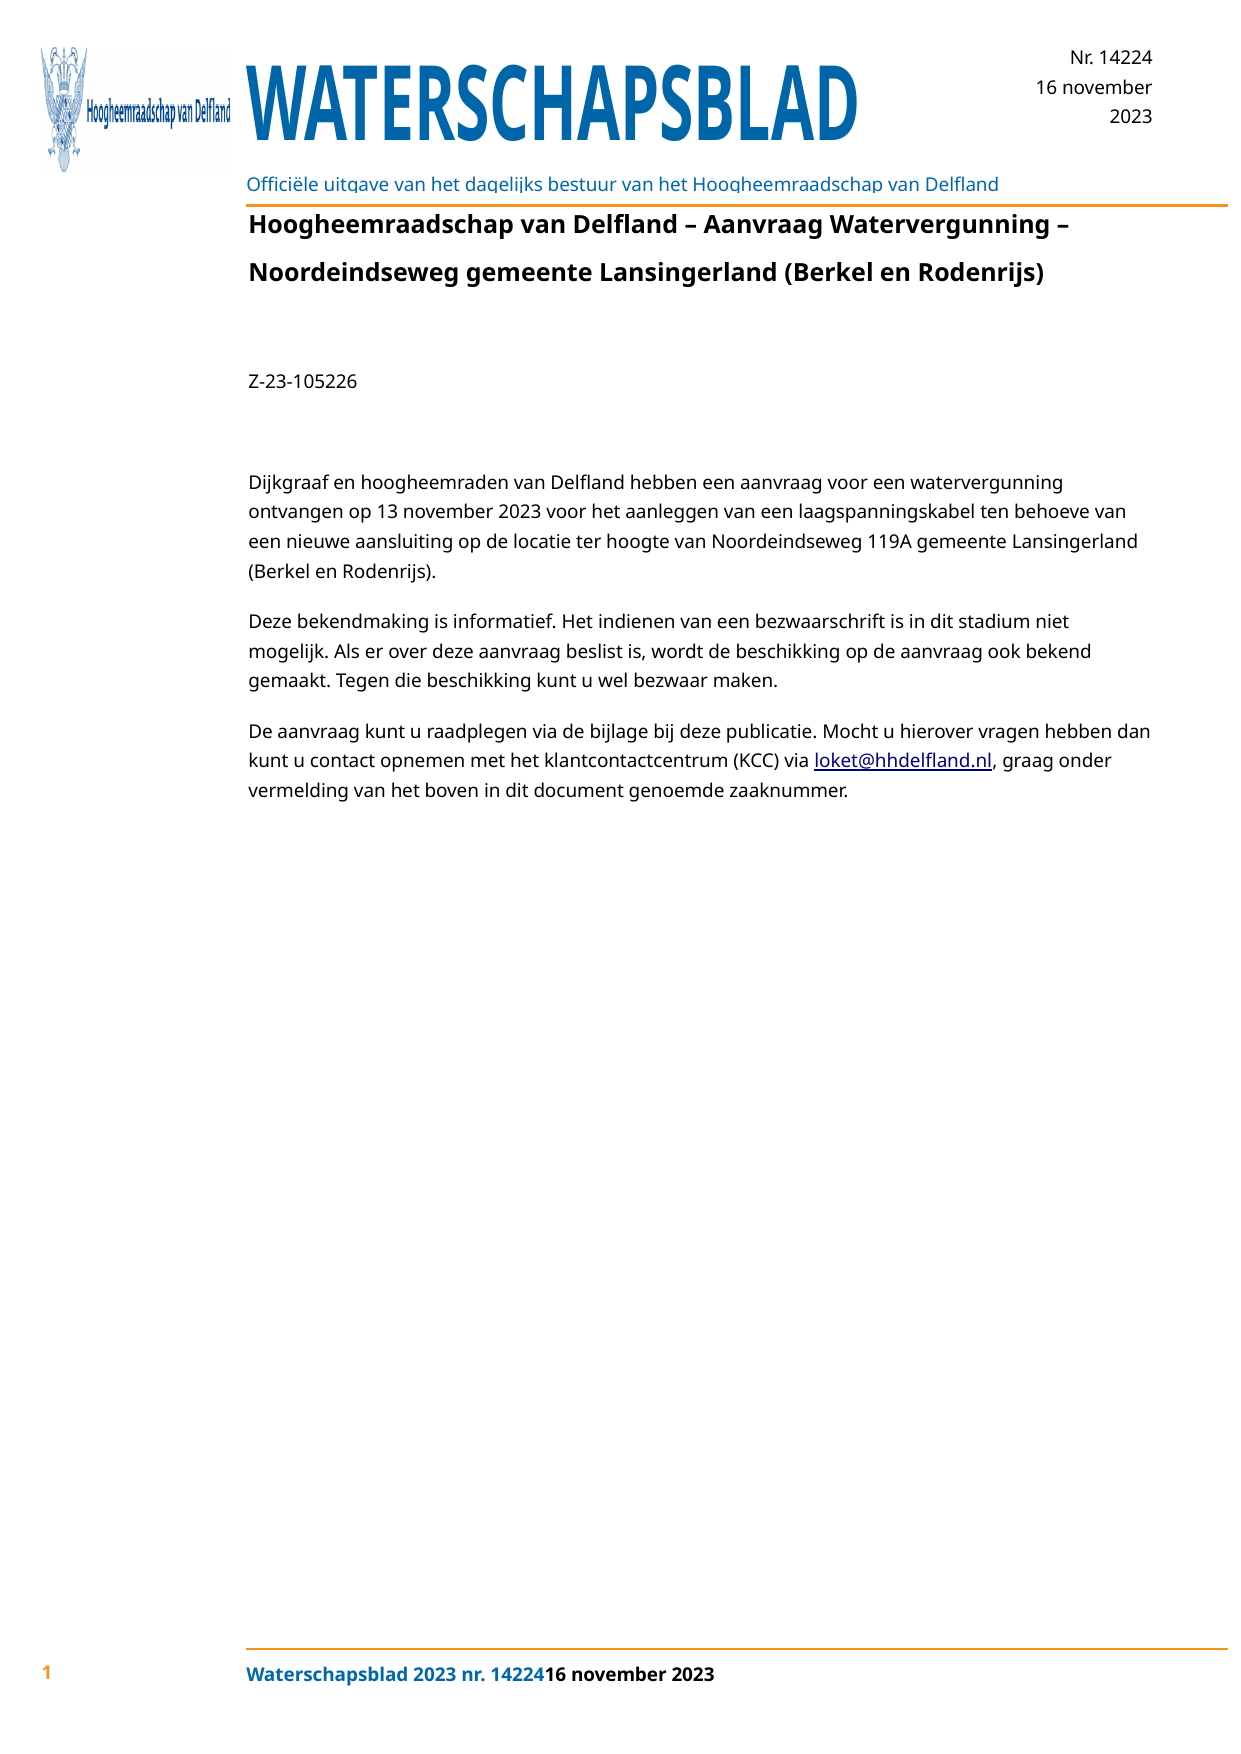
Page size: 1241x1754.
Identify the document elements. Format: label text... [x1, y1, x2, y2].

picture [41, 47, 231, 172]
text De aanvraag kunt u raadplegen via de bijlage bij deze publicatie. Mocht u hierover vragen hebben dan kunt u contact opnemen met het klantcontactcentrum (KCC) via loket@hhdelfland.nl, graag onder vermelding van het boven in dit document genoemde zaaknummer. [248, 718, 1152, 803]
text Deze bekendmaking is informatief. Het indienen van een bezwaarschrift is in dit stadium niet mogelijk. Als er over deze aanvraag beslist is, wordt de beschikking op de aanvraag ook bekend gemaakt. Tegen die beschikking kunt u wel bezwaar maken. [248, 608, 1152, 693]
text Dijkgraaf en hoogheemraden van Delfland hebben een aanvraag voor een watervergunning ontvangen op 13 november 2023 voor het aanleggen van een laagspanningskabel ten behoeve van een nieuwe aansluiting op de locatie ter hoogte van Noordeindseweg 119A gemeente Lansingerland (Berkel en Rodenrijs). [248, 469, 1152, 584]
text Z-23-105226 [248, 368, 1152, 394]
text Hoogheemraadschap van Delfland – Aanvraag Watervergunning – Noordeindseweg gemeente Lansingerland (Berkel en Rodenrijs) [248, 207, 1152, 288]
